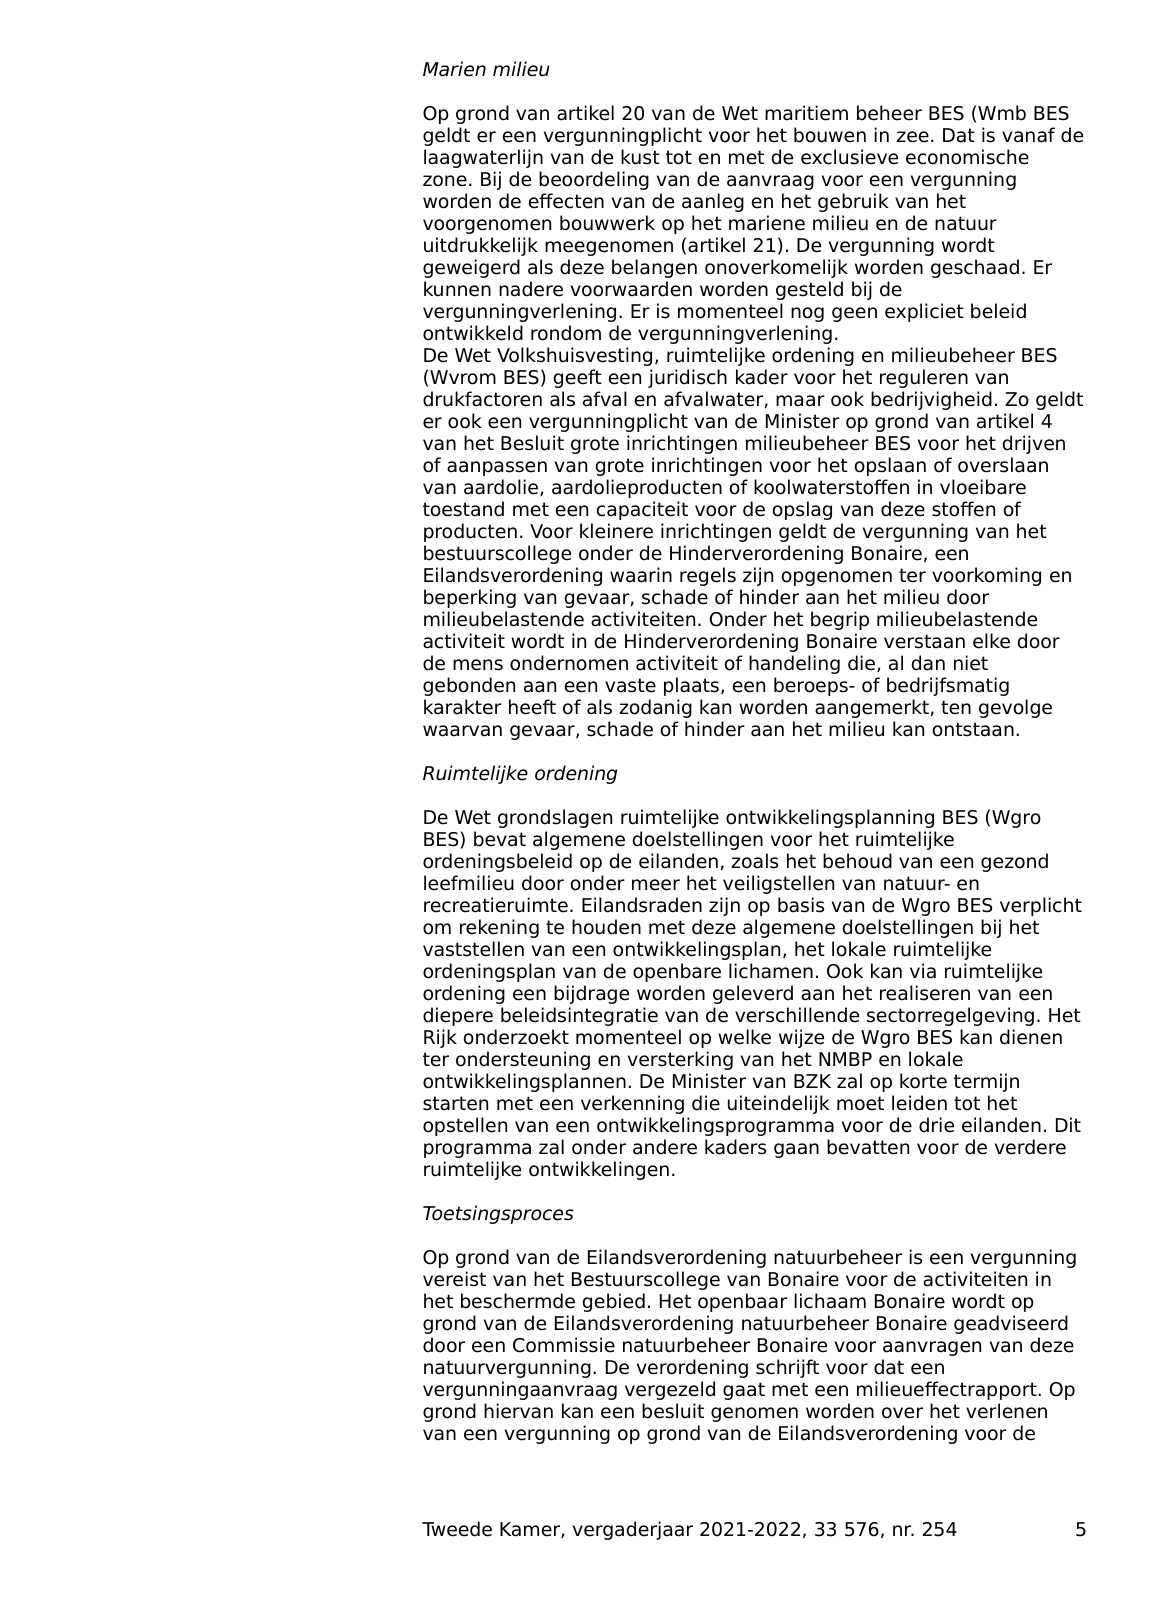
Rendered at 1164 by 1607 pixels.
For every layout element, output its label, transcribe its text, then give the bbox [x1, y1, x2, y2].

text Op grond van de Eilandsverordening natuurbeheer is een vergunning vereist van het Bestuurscollege van Bonaire voor de activiteiten in het beschermde gebied. Het openbaar lichaam Bonaire wordt op grond van de Eilandsverordening natuurbeheer Bonaire geadviseerd door een Commissie natuurbeheer Bonaire voor aanvragen van deze natuurvergunning. De verordening schrijft voor dat een vergunningaanvraag vergezeld gaat met een milieueffectrapport. Op grond hiervan kan een besluit genomen worden over het verlenen van een vergunning op grond van de Eilandsverordening voor de [422, 1247, 1087, 1445]
subtitle Marien milieu [422, 59, 1087, 81]
text De Wet Volkshuisvesting, ruimtelijke ordening en milieubeheer BES (Wvrom BES) geeft een juridisch kader voor het reguleren van drukfactoren als afval en afvalwater, maar ook bedrijvigheid. Zo geldt er ook een vergunningplicht van de Minister op grond van artikel 4 van het Besluit grote inrichtingen milieubeheer BES voor het drijven of aanpassen van grote inrichtingen voor het opslaan of overslaan van aardolie, aardolieproducten of koolwaterstoffen in vloeibare toestand met een capaciteit voor de opslag van deze stoffen of producten. Voor kleinere inrichtingen geldt de vergunning van het bestuurscollege onder de Hinderverordening Bonaire, een Eilandsverordening waarin regels zijn opgenomen ter voorkoming en beperking van gevaar, schade of hinder aan het milieu door milieubelastende activiteiten. Onder het begrip milieubelastende activiteit wordt in de Hinderverordening Bonaire verstaan elke door de mens ondernomen activiteit of handeling die, al dan niet gebonden aan een vaste plaats, een beroeps- of bedrijfsmatig karakter heeft of als zodanig kan worden aangemerkt, ten gevolge waarvan gevaar, schade of hinder aan het milieu kan ontstaan. [422, 345, 1087, 741]
text De Wet grondslagen ruimtelijke ontwikkelingsplanning BES (Wgro BES) bevat algemene doelstellingen voor het ruimtelijke ordeningsbeleid op de eilanden, zoals het behoud van een gezond leefmilieu door onder meer het veiligstellen van natuur- en recreatieruimte. Eilandsraden zijn op basis van de Wgro BES verplicht om rekening te houden met deze algemene doelstellingen bij het vaststellen van een ontwikkelingsplan, het lokale ruimtelijke ordeningsplan van de openbare lichamen. Ook kan via ruimtelijke ordening een bijdrage worden geleverd aan het realiseren van een diepere beleidsintegratie van de verschillende sectorregelgeving. Het Rijk onderzoekt momenteel op welke wijze de Wgro BES kan dienen ter ondersteuning en versterking van het NMBP en lokale ontwikkelingsplannen. De Minister van BZK zal op korte termijn starten met een verkenning die uiteindelijk moet leiden tot het opstellen van een ontwikkelingsprogramma voor de drie eilanden. Dit programma zal onder andere kaders gaan bevatten voor de verdere ruimtelijke ontwikkelingen. [422, 807, 1087, 1181]
subtitle Ruimtelijke ordening [422, 763, 1087, 785]
text Op grond van artikel 20 van de Wet maritiem beheer BES (Wmb BES geldt er een vergunningplicht voor het bouwen in zee. Dat is vanaf de laagwaterlijn van de kust tot en met de exclusieve economische zone. Bij de beoordeling van de aanvraag voor een vergunning worden de effecten van de aanleg en het gebruik van het voorgenomen bouwwerk op het mariene milieu en de natuur uitdrukkelijk meegenomen (artikel 21). De vergunning wordt geweigerd als deze belangen onoverkomelijk worden geschaad. Er kunnen nadere voorwaarden worden gesteld bij de vergunningverlening. Er is momenteel nog geen expliciet beleid ontwikkeld rondom de vergunningverlening. [422, 103, 1087, 345]
subtitle Toetsingsproces [422, 1203, 1087, 1225]
